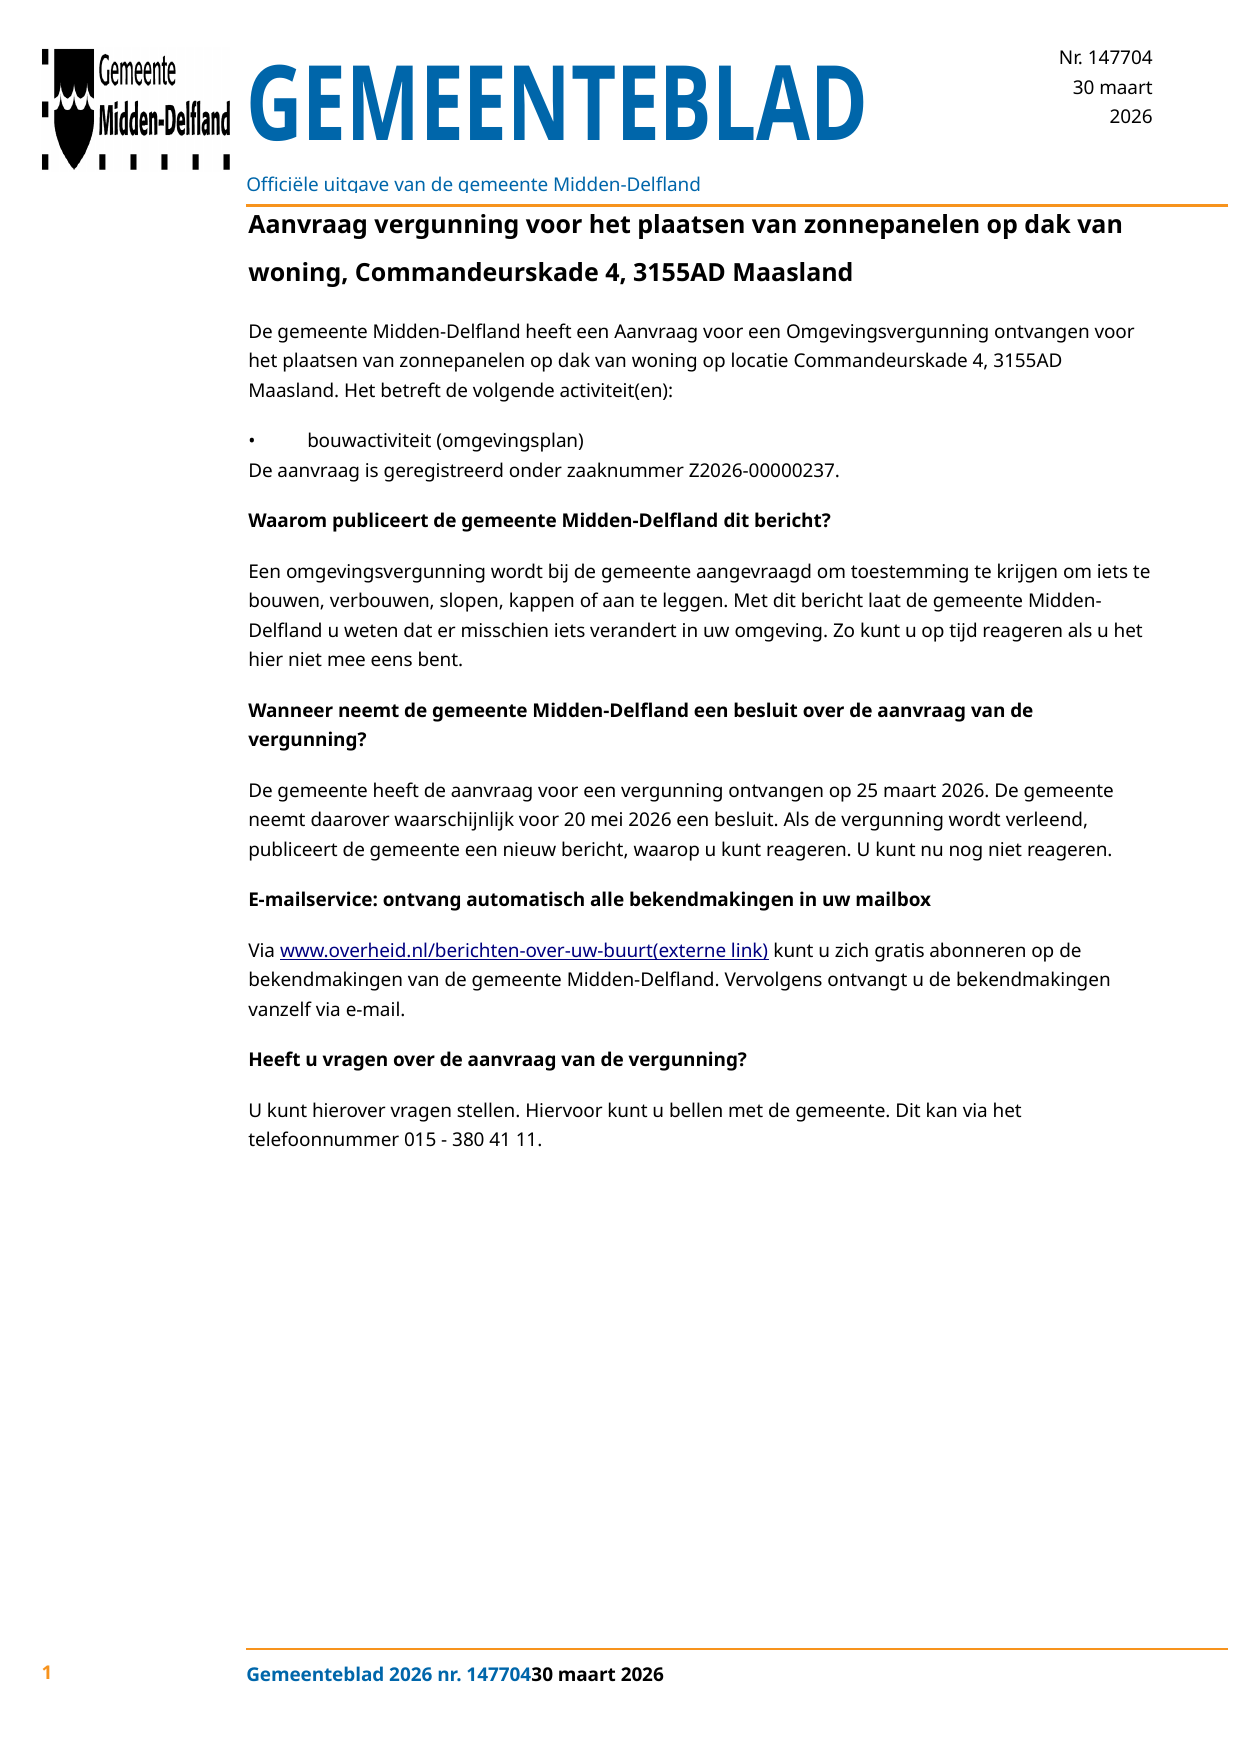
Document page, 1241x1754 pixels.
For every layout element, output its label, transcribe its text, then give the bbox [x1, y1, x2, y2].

text Via www.overheid.nl/berichten-over-uw-buurt(externe link) kunt u zich gratis abonneren op de bekendmakingen van de gemeente Midden-Delfland. Vervolgens ontvangt u de bekendmakingen vanzelf via e-mail. [248, 937, 1152, 1022]
text Heeft u vragen over de aanvraag van de vergunning? [248, 1047, 1152, 1072]
text De aanvraag is geregistreerd onder zaaknummer Z2026-00000237. [248, 457, 1152, 483]
text Wanneer neemt de gemeente Midden-Delfland een besluit over de aanvraag van de vergunning? [248, 697, 1152, 752]
text De gemeente heeft de aanvraag voor een vergunning ontvangen op 25 maart 2026. De gemeente neemt daarover waarschijnlijk voor 20 mei 2026 een besluit. Als de vergunning wordt verleend, publiceert de gemeente een nieuw bericht, waarop u kunt reageren. U kunt nu nog niet reageren. [248, 777, 1152, 862]
text De gemeente Midden-Delfland heeft een Aanvraag voor een Omgevingsvergunning ontvangen voor het plaatsen van zonnepanelen op dak van woning op locatie Commandeurskade 4, 3155AD Maasland. Het betreft de volgende activiteit(en): [248, 318, 1152, 403]
picture [41, 47, 231, 172]
text U kunt hierover vragen stellen. Hiervoor kunt u bellen met de gemeente. Dit kan via het telefoonnummer 015 - 380 41 11. [248, 1097, 1152, 1152]
text E-mailservice: ontvang automatisch alle bekendmakingen in uw mailbox [248, 887, 1152, 912]
text Aanvraag vergunning voor het plaatsen van zonnepanelen op dak van woning, Commandeurskade 4, 3155AD Maasland [248, 207, 1152, 288]
list bouwactiviteit (omgevingsplan) [248, 427, 1152, 453]
text Een omgevingsvergunning wordt bij de gemeente aangevraagd om toestemming te krijgen om iets te bouwen, verbouwen, slopen, kappen of aan te leggen. Met dit bericht laat de gemeente Midden-Delfland u weten dat er misschien iets verandert in uw omgeving. Zo kunt u op tijd reageren als u het hier niet mee eens bent. [248, 558, 1152, 672]
text Waarom publiceert de gemeente Midden-Delfland dit bericht? [248, 507, 1152, 533]
